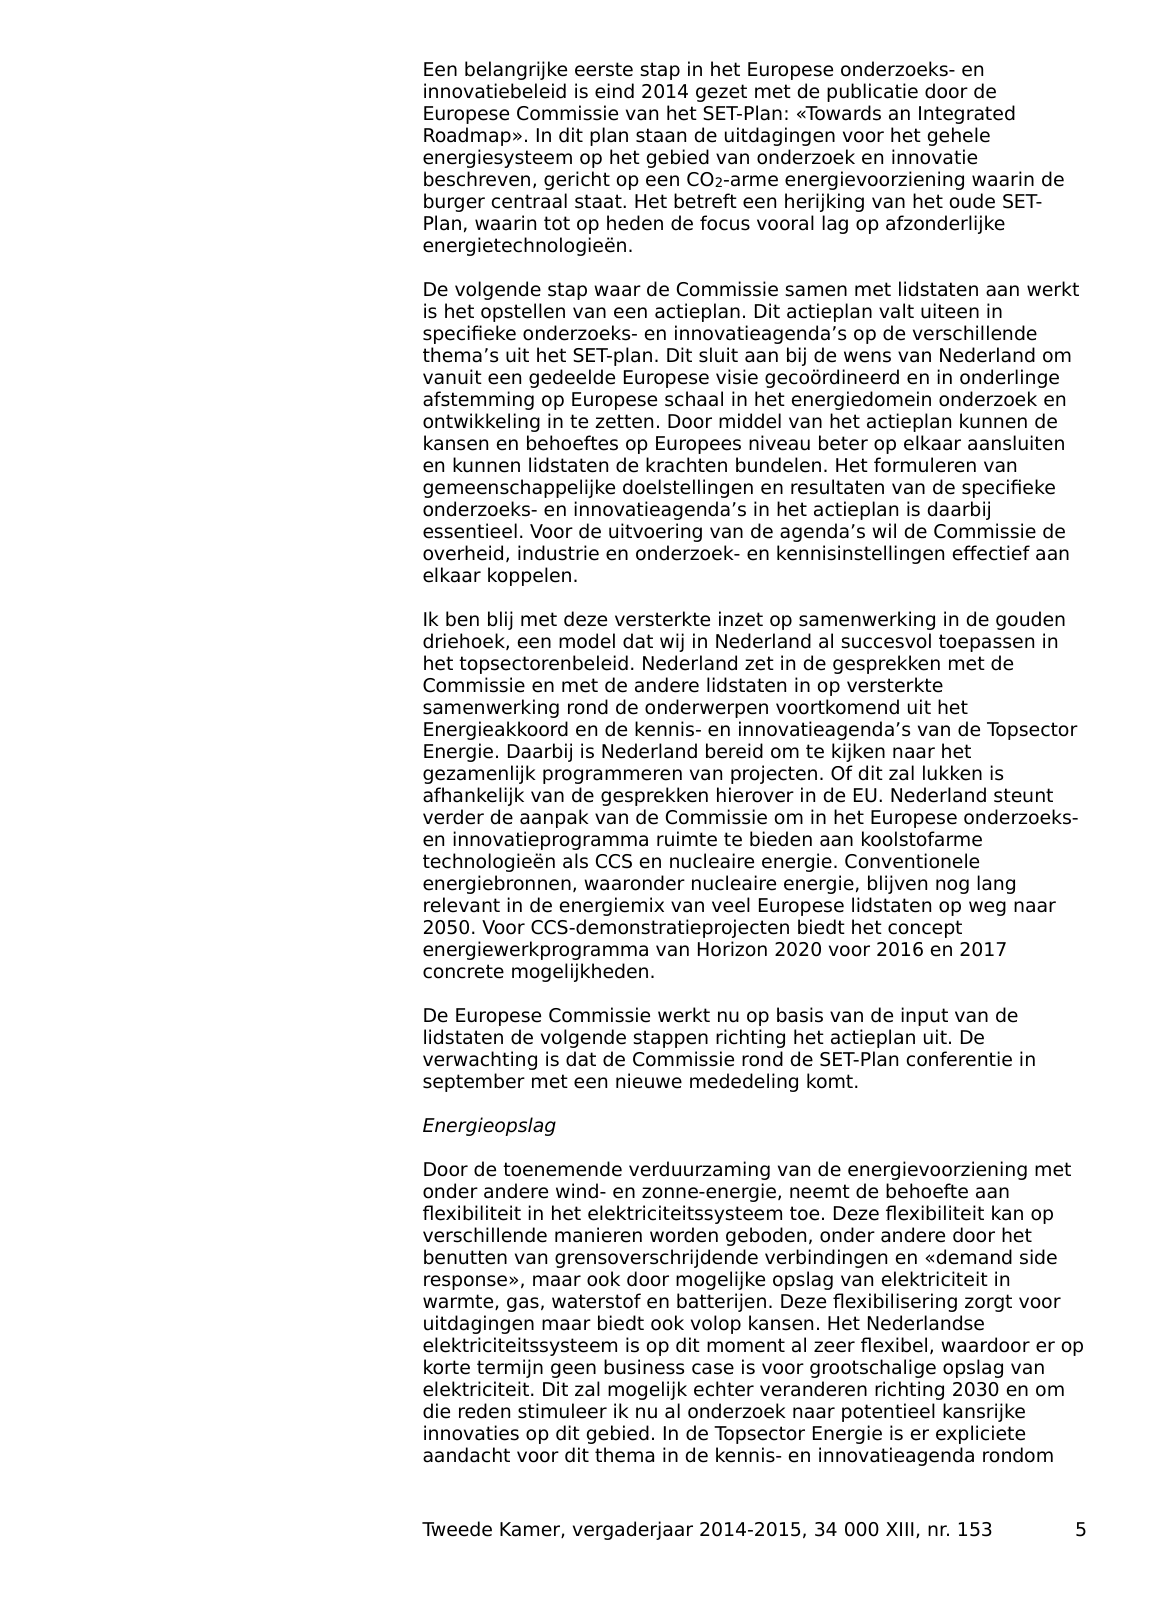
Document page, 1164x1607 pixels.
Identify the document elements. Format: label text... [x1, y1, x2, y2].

text De volgende stap waar de Commissie samen met lidstaten aan werkt is het opstellen van een actieplan. Dit actieplan valt uiteen in specifieke onderzoeks- en innovatieagenda’s op de verschillende thema’s uit het SET-plan. Dit sluit aan bij de wens van Nederland om vanuit een gedeelde Europese visie gecoördineerd en in onderlinge afstemming op Europese schaal in het energiedomein onderzoek en ontwikkeling in te zetten. Door middel van het actieplan kunnen de kansen en behoeftes op Europees niveau beter op elkaar aansluiten en kunnen lidstaten de krachten bundelen. Het formuleren van gemeenschappelijke doelstellingen en resultaten van de specifieke onderzoeks- en innovatieagenda’s in het actieplan is daarbij essentieel. Voor de uitvoering van de agenda’s wil de Commissie de overheid, industrie en onderzoek- en kennisinstellingen effectief aan elkaar koppelen. [422, 279, 1087, 587]
text Door de toenemende verduurzaming van de energievoorziening met onder andere wind- en zonne-energie, neemt de behoefte aan flexibiliteit in het elektriciteitssysteem toe. Deze flexibiliteit kan op verschillende manieren worden geboden, onder andere door het benutten van grensoverschrijdende verbindingen en «demand side response», maar ook door mogelijke opslag van elektriciteit in warmte, gas, waterstof en batterijen. Deze flexibilisering zorgt voor uitdagingen maar biedt ook volop kansen. Het Nederlandse elektriciteitssysteem is op dit moment al zeer flexibel, waardoor er op korte termijn geen business case is voor grootschalige opslag van elektriciteit. Dit zal mogelijk echter veranderen richting 2030 en om die reden stimuleer ik nu al onderzoek naar potentieel kansrijke innovaties op dit gebied. In de Topsector Energie is er expliciete aandacht voor dit thema in de kennis- en innovatieagenda rondom [422, 1159, 1087, 1467]
text De Europese Commissie werkt nu op basis van de input van de lidstaten de volgende stappen richting het actieplan uit. De verwachting is dat de Commissie rond de SET-Plan conferentie in september met een nieuwe mededeling komt. [422, 1005, 1087, 1093]
subtitle Energieopslag [422, 1115, 1087, 1137]
text Een belangrijke eerste stap in het Europese onderzoeks- en innovatiebeleid is eind 2014 gezet met de publicatie door de Europese Commissie van het SET-Plan: «Towards an Integrated Roadmap». In dit plan staan de uitdagingen voor het gehele energiesysteem op het gebied van onderzoek en innovatie beschreven, gericht op een CO2-arme energievoorziening waarin de burger centraal staat. Het betreft een herijking van het oude SET-Plan, waarin tot op heden de focus vooral lag op afzonderlijke energietechnologieën. [422, 59, 1087, 257]
text Ik ben blij met deze versterkte inzet op samenwerking in de gouden driehoek, een model dat wij in Nederland al succesvol toepassen in het topsectorenbeleid. Nederland zet in de gesprekken met de Commissie en met de andere lidstaten in op versterkte samenwerking rond de onderwerpen voortkomend uit het Energieakkoord en de kennis- en innovatieagenda’s van de Topsector Energie. Daarbij is Nederland bereid om te kijken naar het gezamenlijk programmeren van projecten. Of dit zal lukken is afhankelijk van de gesprekken hierover in de EU. Nederland steunt verder de aanpak van de Commissie om in het Europese onderzoeks- en innovatieprogramma ruimte te bieden aan koolstofarme technologieën als CCS en nucleaire energie. Conventionele energiebronnen, waaronder nucleaire energie, blijven nog lang relevant in de energiemix van veel Europese lidstaten op weg naar 2050. Voor CCS-demonstratieprojecten biedt het concept energiewerkprogramma van Horizon 2020 voor 2016 en 2017 concrete mogelijkheden. [422, 609, 1087, 983]
